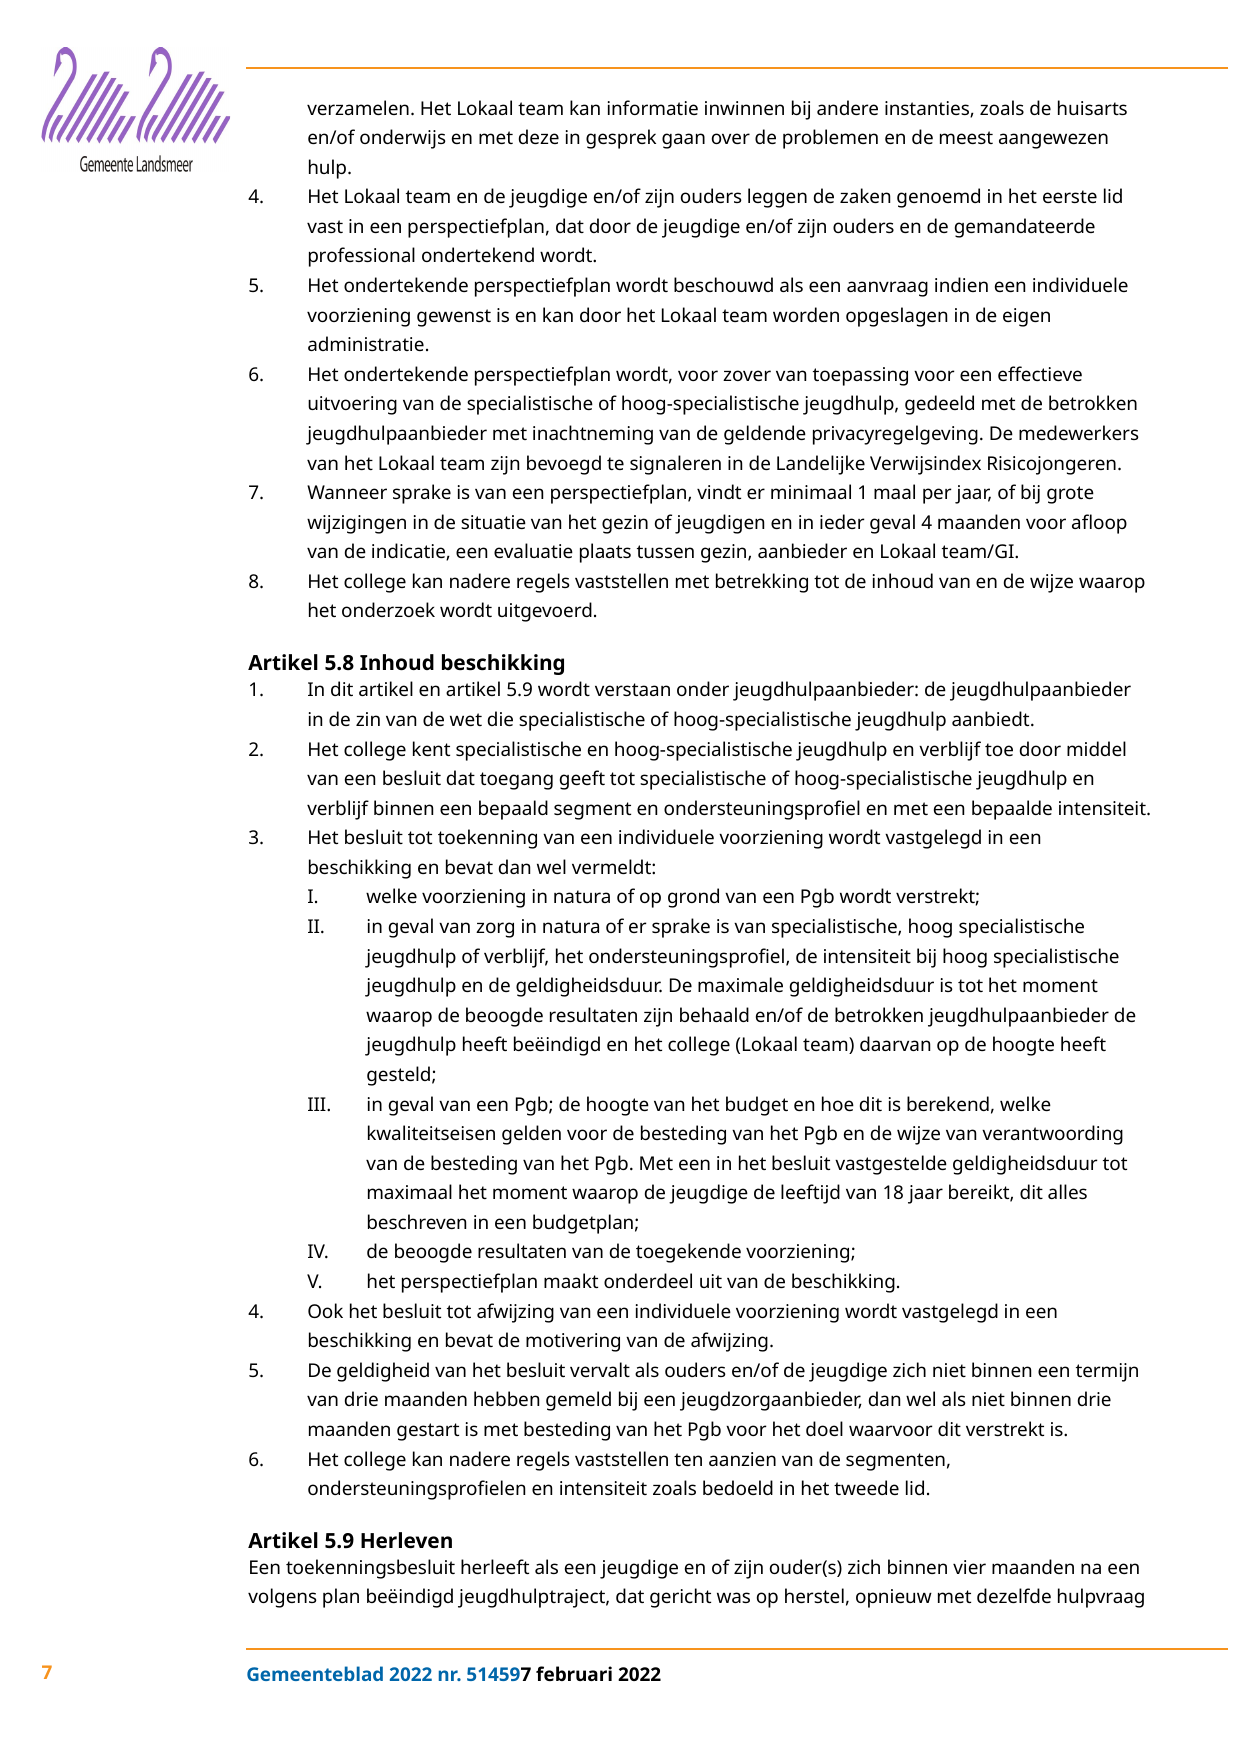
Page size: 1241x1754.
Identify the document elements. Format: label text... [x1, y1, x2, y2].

text Een toekenningsbesluit herleeft als een jeugdige en of zijn ouder(s) zich binnen vier maanden na een volgens plan beëindigd jeugdhulptraject, dat gericht was op herstel, opnieuw met dezelfde hulpvraag [248, 1554, 1152, 1609]
text Artikel 5.8 Inhoud beschikking [248, 648, 1152, 677]
list Het college kan nadere regels vaststellen met betrekking tot de inhoud van en de wijze waarop het onderzoek wordt uitgevoerd. [248, 568, 1152, 623]
list Het college kan nadere regels vaststellen ten aanzien van de segmenten, ondersteuningsprofielen en intensiteit zoals bedoeld in het tweede lid. [248, 1446, 1152, 1501]
list Het ondertekende perspectiefplan wordt beschouwd als een aanvraag indien een individuele voorziening gewenst is en kan door het Lokaal team worden opgeslagen in de eigen administratie. [248, 272, 1152, 357]
list In dit artikel en artikel 5.9 wordt verstaan onder jeugdhulpaanbieder: de jeugdhulpaanbieder in de zin van de wet die specialistische of hoog-specialistische jeugdhulp aanbiedt. [248, 677, 1152, 732]
list welke voorziening in natura of op grond van een Pgb wordt verstrekt; [307, 884, 1152, 909]
list Wanneer sprake is van een perspectiefplan, vindt er minimaal 1 maal per jaar, of bij grote wijzigingen in de situatie van het gezin of jeugdigen en in ieder geval 4 maanden voor afloop van de indicatie, een evaluatie plaats tussen gezin, aanbieder en Lokaal team/GI. [248, 479, 1152, 564]
text Artikel 5.9 Herleven [248, 1526, 1152, 1554]
list Ook het besluit tot afwijzing van een individuele voorziening wordt vastgelegd in een beschikking en bevat de motivering van de afwijzing. [248, 1298, 1152, 1353]
list Het college kent specialistische en hoog-specialistische jeugdhulp en verblijf toe door middel van een besluit dat toegang geeft tot specialistische of hoog-specialistische jeugdhulp en verblijf binnen een bepaald segment en ondersteuningsprofiel en met een bepaalde intensiteit. [248, 736, 1152, 821]
list De geldigheid van het besluit vervalt als ouders en/of de jeugdige zich niet binnen een termijn van drie maanden hebben gemeld bij een jeugdzorgaanbieder, dan wel als niet binnen drie maanden gestart is met besteding van het Pgb voor het doel waarvoor dit verstrekt is. [248, 1357, 1152, 1442]
list het perspectiefplan maakt onderdeel uit van de beschikking. [307, 1268, 1152, 1294]
list Het Lokaal team en de jeugdige en/of zijn ouders leggen de zaken genoemd in het eerste lid vast in een perspectiefplan, dat door de jeugdige en/of zijn ouders en de gemandateerde professional ondertekend wordt. [248, 183, 1152, 268]
picture [41, 47, 231, 172]
list Het ondertekende perspectiefplan wordt, voor zover van toepassing voor een effectieve uitvoering van de specialistische of hoog-specialistische jeugdhulp, gedeeld met de betrokken jeugdhulpaanbieder met inachtneming van de geldende privacyregelgeving. De medewerkers van het Lokaal team zijn bevoegd te signaleren in de Landelijke Verwijsindex Risicojongeren. [248, 361, 1152, 476]
list Het besluit tot toekenning van een individuele voorziening wordt vastgelegd in een beschikking en bevat dan wel vermeldt: [248, 824, 1152, 880]
list in geval van een Pgb; de hoogte van het budget en hoe dit is berekend, welke kwaliteitseisen gelden voor de besteding van het Pgb en de wijze van verantwoording van de besteding van het Pgb. Met een in het besluit vastgestelde geldigheidsduur tot maximaal het moment waarop de jeugdige de leeftijd van 18 jaar bereikt, dit alles beschreven in een budgetplan; [307, 1091, 1152, 1235]
list verzamelen. Het Lokaal team kan informatie inwinnen bij andere instanties, zoals de huisarts en/of onderwijs en met deze in gesprek gaan over de problemen en de meest aangewezen hulp. [248, 95, 1152, 180]
list de beoogde resultaten van de toegekende voorziening; [307, 1239, 1152, 1264]
list in geval van zorg in natura of er sprake is van specialistische, hoog specialistische jeugdhulp of verblijf, het ondersteuningsprofiel, de intensiteit bij hoog specialistische jeugdhulp en de geldigheidsduur. De maximale geldigheidsduur is tot het moment waarop de beoogde resultaten zijn behaald en/of de betrokken jeugdhulpaanbieder de jeugdhulp heeft beëindigd en het college (Lokaal team) daarvan op de hoogte heeft gesteld; [307, 913, 1152, 1087]
